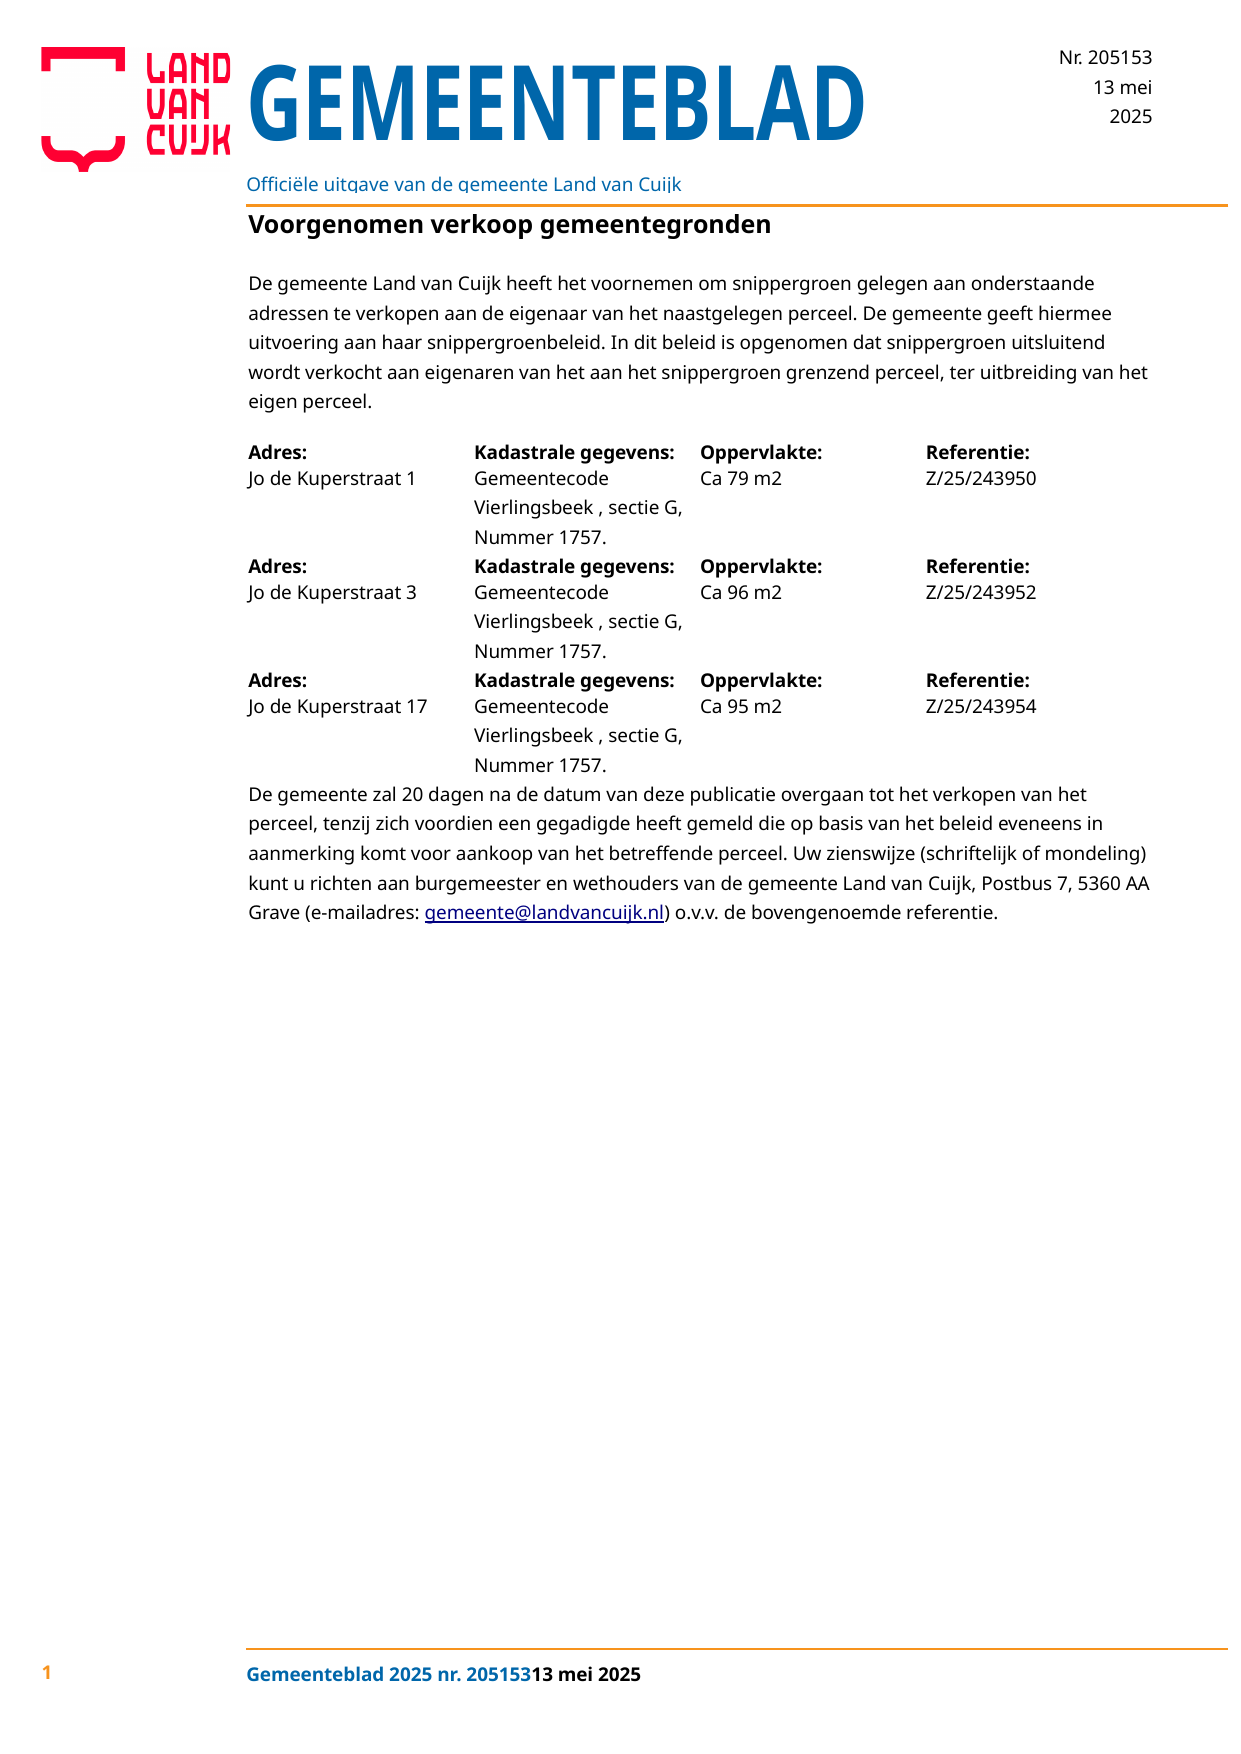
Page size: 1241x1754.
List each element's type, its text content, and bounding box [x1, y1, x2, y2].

text De gemeente zal 20 dagen na de datum van deze publicatie overgaan tot het verkopen van het perceel, tenzij zich voordien een gegadigde heeft gemeld die op basis van het beleid eveneens in aanmerking komt voor aankoop van het betreffende perceel. Uw zienswijze (schriftelijk of mondeling) kunt u richten aan burgemeester en wethouders van de gemeente Land van Cuijk, Postbus 7, 5360 AA Grave (e-mailadres: gemeente@landvancuijk.nl) o.v.v. de bovengenoemde referentie. [248, 781, 1152, 925]
table_header Kadastrale gegevens: [474, 439, 700, 465]
table_cell Ca 95 m2 [700, 693, 926, 778]
table_header Referentie: [926, 667, 1152, 693]
table_cell Ca 96 m2 [700, 579, 926, 664]
picture [41, 47, 231, 172]
table_cell Gemeentecode Vierlingsbeek , sectie G, Nummer 1757. [474, 579, 700, 664]
table_cell Gemeentecode Vierlingsbeek , sectie G, Nummer 1757. [474, 465, 700, 550]
table_cell Z/25/243950 [926, 465, 1152, 550]
table_header Referentie: [926, 439, 1152, 465]
table_header Oppervlakte: [700, 667, 926, 693]
table_cell Jo de Kuperstraat 1 [248, 465, 474, 550]
table_header Oppervlakte: [700, 553, 926, 579]
table_header Kadastrale gegevens: [474, 553, 700, 579]
table_cell Jo de Kuperstraat 3 [248, 579, 474, 664]
table_cell Jo de Kuperstraat 17 [248, 693, 474, 778]
table_header Oppervlakte: [700, 439, 926, 465]
table_header Kadastrale gegevens: [474, 667, 700, 693]
text Voorgenomen verkoop gemeentegronden [248, 207, 1152, 241]
table_header Adres: [248, 439, 474, 465]
table_cell Z/25/243954 [926, 693, 1152, 778]
table_cell Gemeentecode Vierlingsbeek , sectie G, Nummer 1757. [474, 693, 700, 778]
table_header Adres: [248, 553, 474, 579]
table_header Referentie: [926, 553, 1152, 579]
table_header Adres: [248, 667, 474, 693]
text De gemeente Land van Cuijk heeft het voornemen om snippergroen gelegen aan onderstaande adressen te verkopen aan de eigenaar van het naastgelegen perceel. De gemeente geeft hiermee uitvoering aan haar snippergroenbeleid. In dit beleid is opgenomen dat snippergroen uitsluitend wordt verkocht aan eigenaren van het aan het snippergroen grenzend perceel, ter uitbreiding van het eigen perceel. [248, 270, 1152, 414]
table_cell Z/25/243952 [926, 579, 1152, 664]
table_cell Ca 79 m2 [700, 465, 926, 550]
